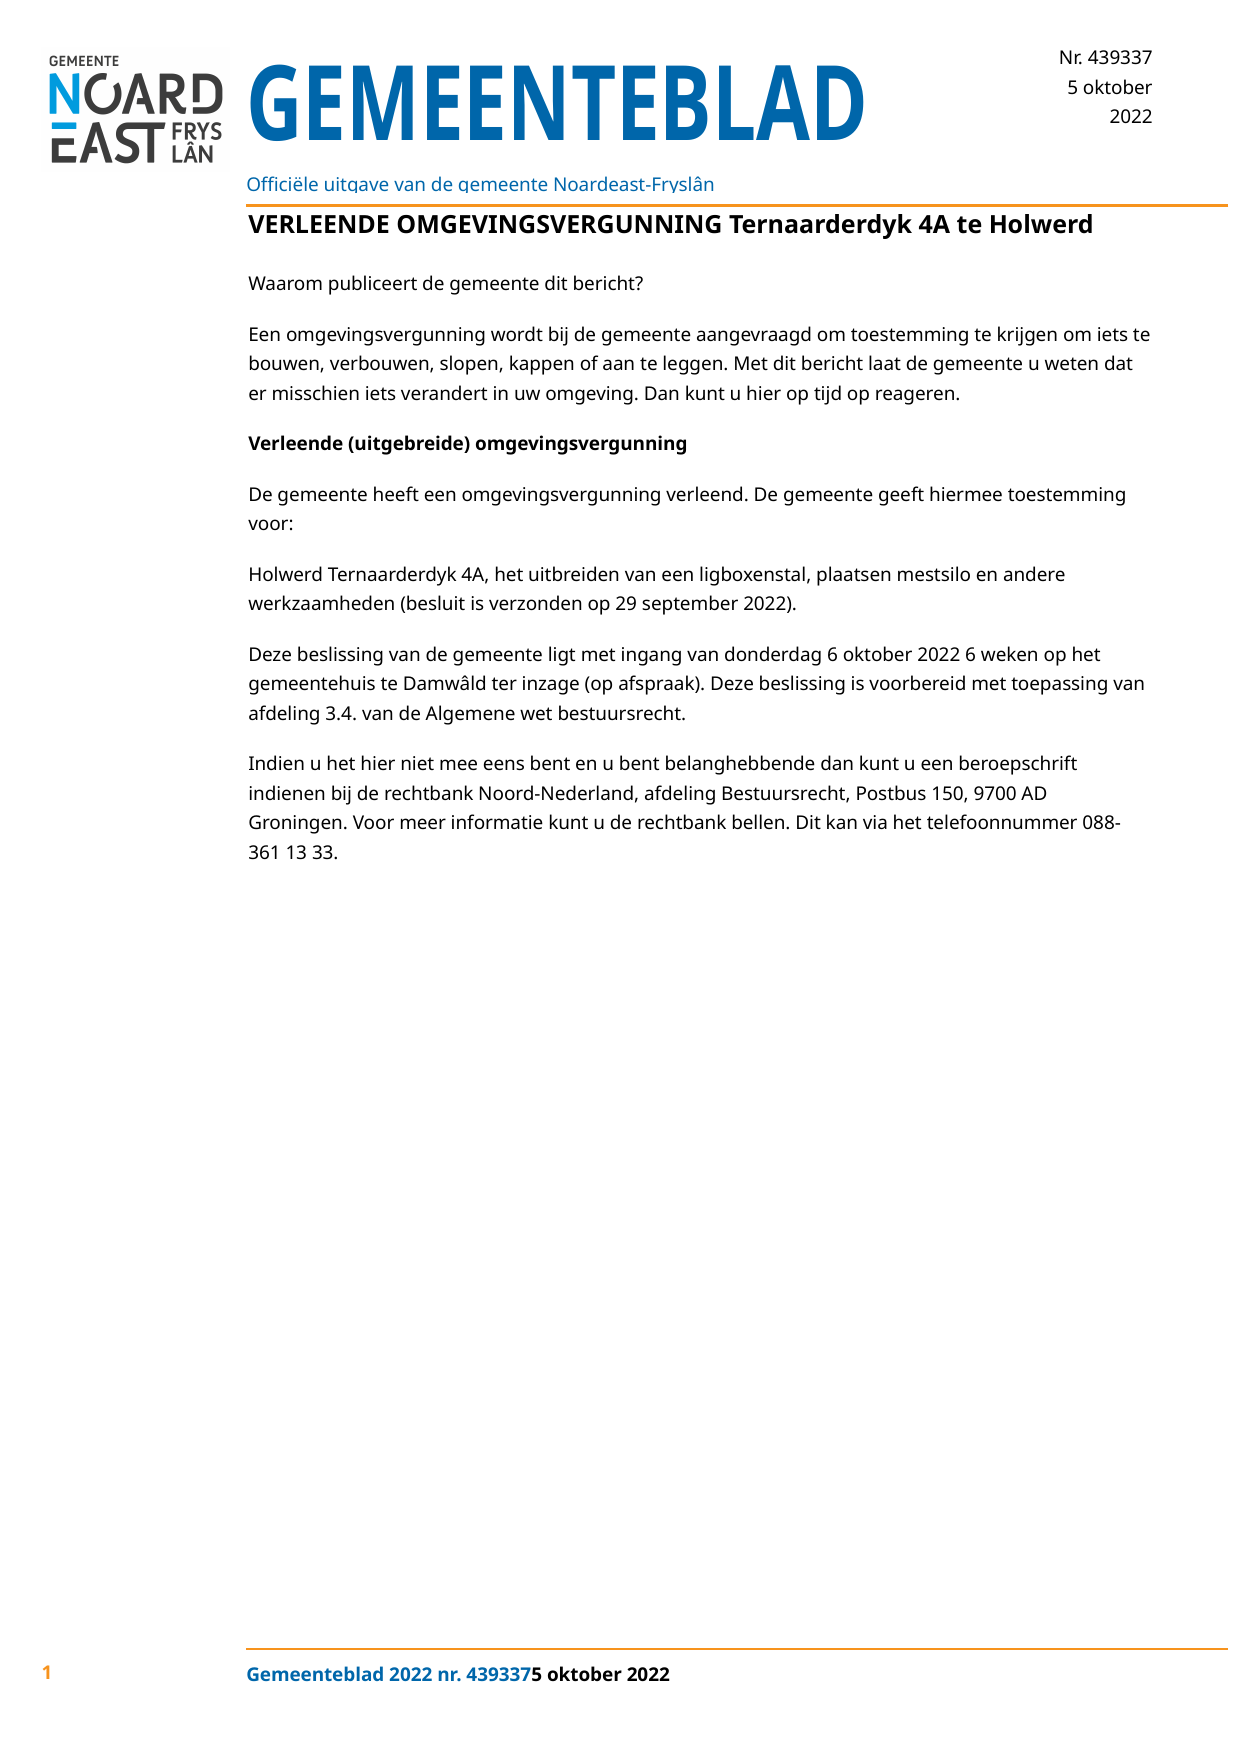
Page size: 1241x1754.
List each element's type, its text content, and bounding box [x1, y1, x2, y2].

text Indien u het hier niet mee eens bent en u bent belanghebbende dan kunt u een beroepschrift indienen bij de rechtbank Noord-Nederland, afdeling Bestuursrecht, Postbus 150, 9700 AD Groningen. Voor meer informatie kunt u de rechtbank bellen. Dit kan via het telefoonnummer 088-361 13 33. [248, 750, 1152, 865]
text Holwerd Ternaarderdyk 4A, het uitbreiden van een ligboxenstal, plaatsen mestsilo en andere werkzaamheden (besluit is verzonden op 29 september 2022). [248, 561, 1152, 616]
text VERLEENDE OMGEVINGSVERGUNNING Ternaarderdyk 4A te Holwerd [248, 207, 1152, 241]
text Een omgevingsvergunning wordt bij de gemeente aangevraagd om toestemming te krijgen om iets te bouwen, verbouwen, slopen, kappen of aan te leggen. Met dit bericht laat de gemeente u weten dat er misschien iets verandert in uw omgeving. Dan kunt u hier op tijd op reageren. [248, 321, 1152, 406]
text Verleende (uitgebreide) omgevingsvergunning [248, 430, 1152, 456]
picture [41, 47, 231, 172]
text De gemeente heeft een omgevingsvergunning verleend. De gemeente geeft hiermee toestemming voor: [248, 481, 1152, 536]
text Deze beslissing van de gemeente ligt met ingang van donderdag 6 oktober 2022 6 weken op het gemeentehuis te Damwâld ter inzage (op afspraak). Deze beslissing is voorbereid met toepassing van afdeling 3.4. van de Algemene wet bestuursrecht. [248, 641, 1152, 726]
text Waarom publiceert de gemeente dit bericht? [248, 270, 1152, 296]
